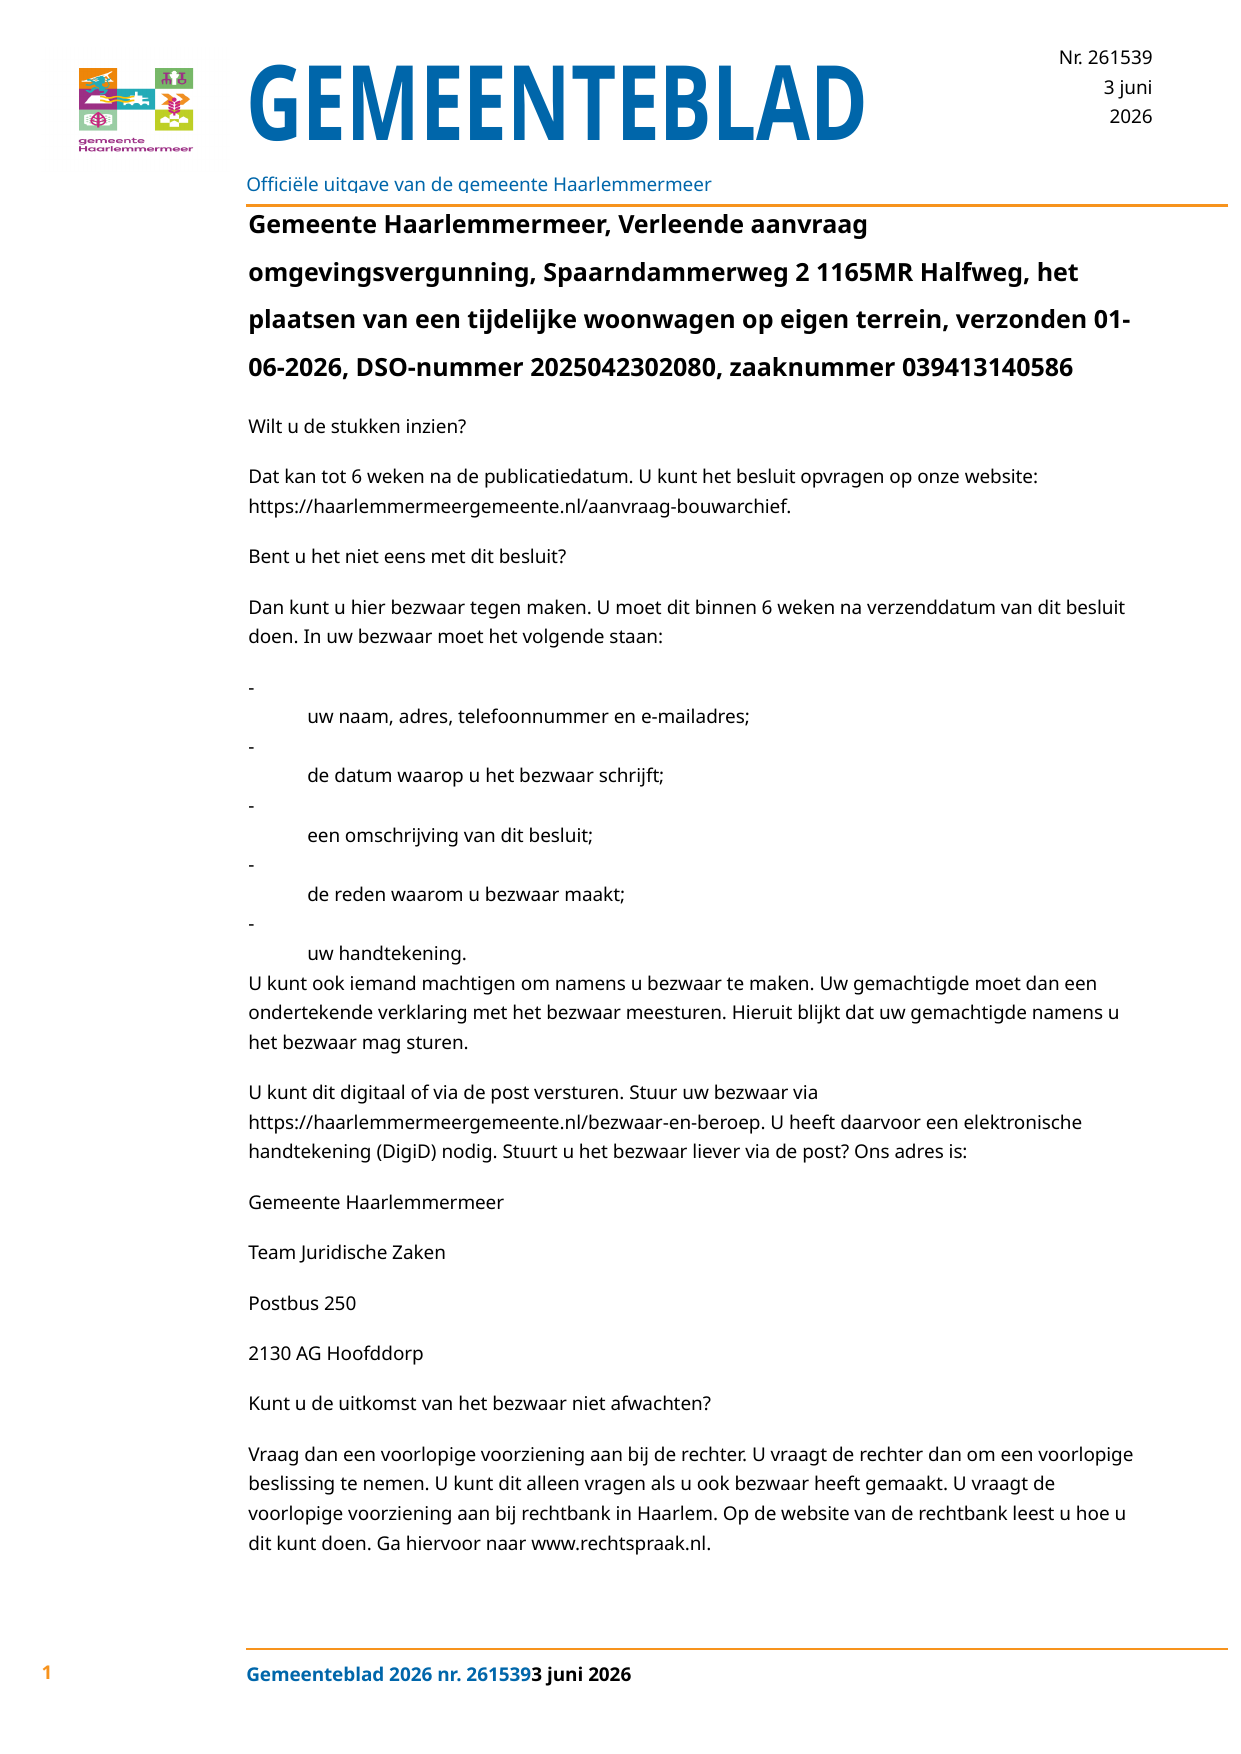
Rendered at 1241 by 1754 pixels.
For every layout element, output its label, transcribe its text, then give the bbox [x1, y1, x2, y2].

text U kunt ook iemand machtigen om namens u bezwaar te maken. Uw gemachtigde moet dan een ondertekende verklaring met het bezwaar meesturen. Hieruit blijkt dat uw gemachtigde namens u het bezwaar mag sturen. [248, 970, 1152, 1055]
text U kunt dit digitaal of via de post versturen. Stuur uw bezwaar via https://haarlemmermeergemeente.nl/bezwaar-en-beroep. U heeft daarvoor een elektronische handtekening (DigiD) nodig. Stuurt u het bezwaar liever via de post? Ons adres is: [248, 1079, 1152, 1164]
text Kunt u de uitkomst van het bezwaar niet afwachten? [248, 1391, 1152, 1416]
list uw naam, adres, telefoonnummer en e-mailadres; [248, 703, 1152, 729]
text Dat kan tot 6 weken na de publicatiedatum. U kunt het besluit opvragen op onze website: https://haarlemmermeergemeente.nl/aanvraag-bouwarchief. [248, 463, 1152, 519]
text Gemeente Haarlemmermeer, Verleende aanvraag omgevingsvergunning, Spaarndammerweg 2 1165MR Halfweg, het plaatsen van een tijdelijke woonwagen op eigen terrein, verzonden 01-06-2026, DSO-nummer 2025042302080, zaaknummer 039413140586 [248, 207, 1152, 384]
text Bent u het niet eens met dit besluit? [248, 543, 1152, 569]
text Vraag dan een voorlopige voorziening aan bij de rechter. U vraagt de rechter dan om een voorlopige beslissing te nemen. U kunt dit alleen vragen als u ook bezwaar heeft gemaakt. U vraagt de voorlopige voorziening aan bij rechtbank in Haarlem. Op de website van de rechtbank leest u hoe u dit kunt doen. Ga hiervoor naar www.rechtspraak.nl. [248, 1441, 1152, 1556]
text Team Juridische Zaken [248, 1239, 1152, 1265]
list uw handtekening. [248, 940, 1152, 966]
text 2130 AG Hoofddorp [248, 1340, 1152, 1366]
text Wilt u de stukken inzien? [248, 413, 1152, 439]
list de reden waarom u bezwaar maakt; [248, 881, 1152, 907]
text Gemeente Haarlemmermeer [248, 1189, 1152, 1215]
text Postbus 250 [248, 1290, 1152, 1316]
picture [41, 47, 231, 172]
list een omschrijving van dit besluit; [248, 822, 1152, 848]
list de datum waarop u het bezwaar schrijft; [248, 763, 1152, 788]
text Dan kunt u hier bezwaar tegen maken. U moet dit binnen 6 weken na verzenddatum van dit besluit doen. In uw bezwaar moet het volgende staan: [248, 594, 1152, 649]
